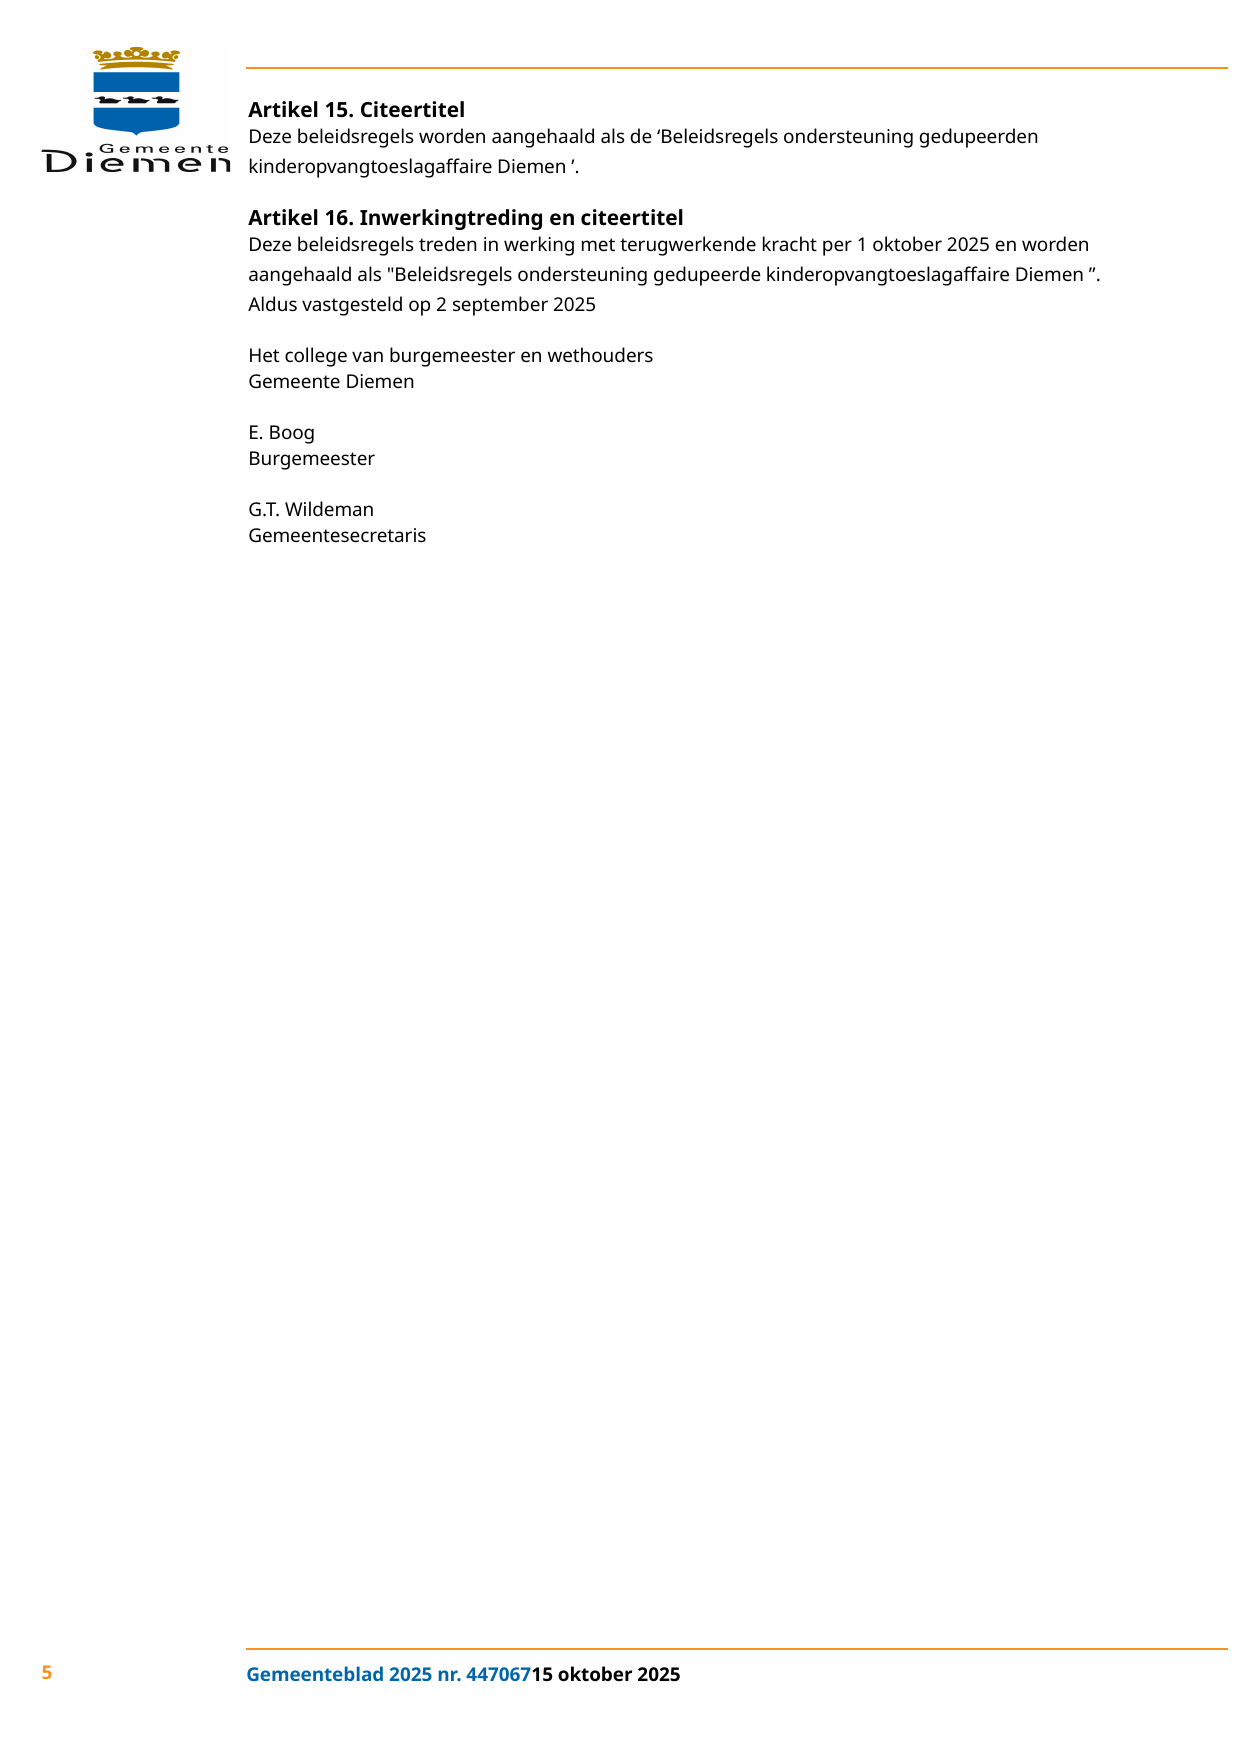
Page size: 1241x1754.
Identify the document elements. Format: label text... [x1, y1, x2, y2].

text Gemeente Diemen [248, 368, 1152, 394]
text Deze beleidsregels worden aangehaald als de ‘Beleidsregels ondersteuning gedupeerden kinderopvangtoeslagaffaire Diemen ’. [248, 123, 1152, 178]
text Artikel 16. Inwerkingtreding en citeertitel [248, 203, 1152, 232]
text Artikel 15. Citeertitel [248, 95, 1152, 123]
text E. Boog [248, 419, 1152, 445]
text Gemeentesecretaris [248, 522, 1152, 548]
picture [41, 47, 231, 172]
text Burgemeester [248, 445, 1152, 471]
text G.T. Wildeman [248, 497, 1152, 522]
text Aldus vastgesteld op 2 september 2025 [248, 291, 1152, 317]
text Deze beleidsregels treden in werking met terugwerkende kracht per 1 oktober 2025 en worden aangehaald als "Beleidsregels ondersteuning gedupeerde kinderopvangtoeslagaffaire Diemen ”. [248, 232, 1152, 287]
text Het college van burgemeester en wethouders [248, 342, 1152, 368]
